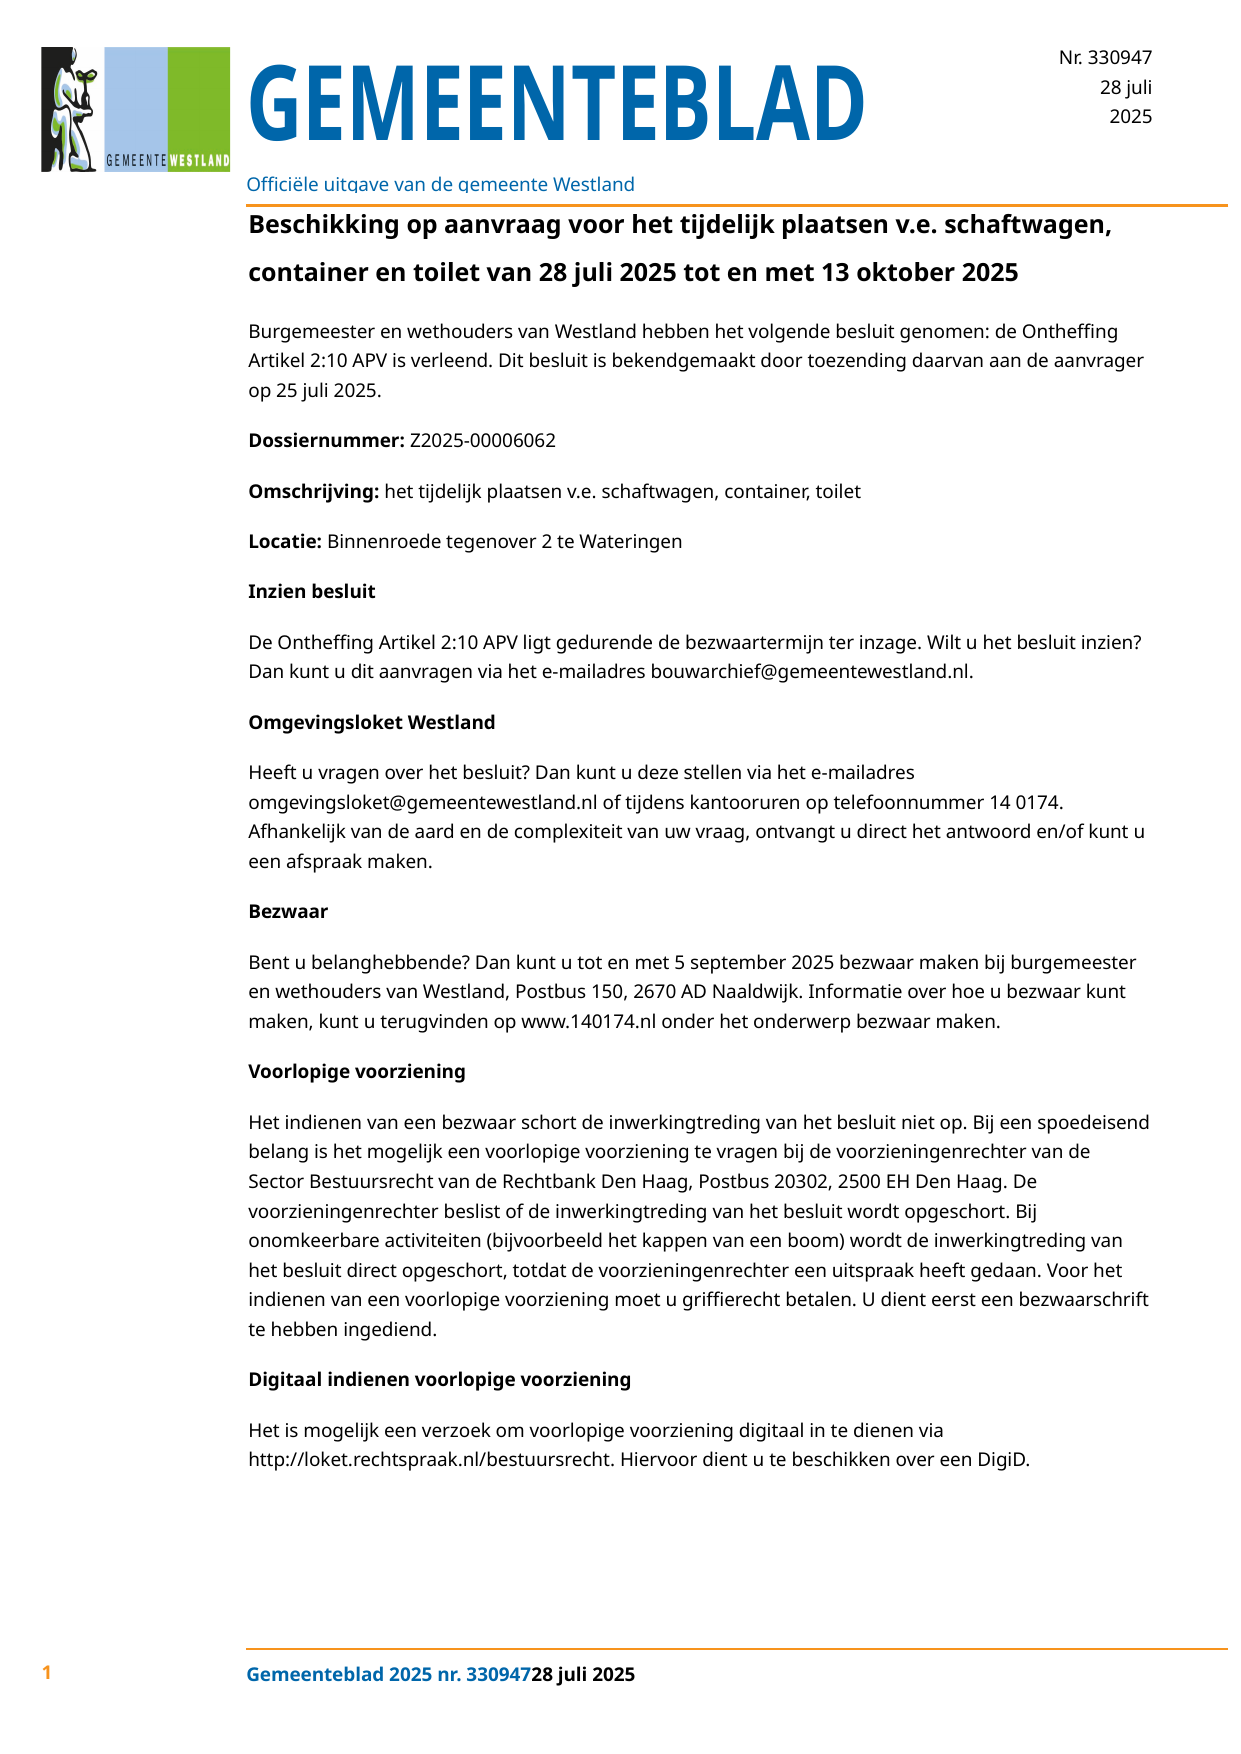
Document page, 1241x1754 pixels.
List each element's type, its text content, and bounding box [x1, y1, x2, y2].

picture [41, 47, 231, 172]
text Beschikking op aanvraag voor het tijdelijk plaatsen v.e. schaftwagen, container en toilet van 28 juli 2025 tot en met 13 oktober 2025 [248, 207, 1152, 288]
text Omschrijving: het tijdelijk plaatsen v.e. schaftwagen, container, toilet [248, 478, 1152, 504]
text Voorlopige voorziening [248, 1059, 1152, 1084]
text Locatie: Binnenroede tegenover 2 te Wateringen [248, 528, 1152, 554]
text De Ontheffing Artikel 2:10 APV ligt gedurende de bezwaartermijn ter inzage. Wilt u het besluit inzien? Dan kunt u dit aanvragen via het e-mailadres bouwarchief@gemeentewestland.nl. [248, 629, 1152, 684]
text Inzien besluit [248, 579, 1152, 604]
text Heeft u vragen over het besluit? Dan kunt u deze stellen via het e-mailadres omgevingsloket@gemeentewestland.nl of tijdens kantooruren op telefoonnummer 14 0174. Afhankelijk van de aard en de complexiteit van uw vraag, ontvangt u direct het antwoord en/of kunt u een afspraak maken. [248, 759, 1152, 874]
text Het indienen van een bezwaar schort de inwerkingtreding van het besluit niet op. Bij een spoedeisend belang is het mogelijk een voorlopige voorziening te vragen bij de voorzieningenrechter van de Sector Bestuursrecht van de Rechtbank Den Haag, Postbus 20302, 2500 EH Den Haag. De voorzieningenrechter beslist of de inwerkingtreding van het besluit wordt opgeschort. Bij onomkeerbare activiteiten (bijvoorbeeld het kappen van een boom) wordt de inwerkingtreding van het besluit direct opgeschort, totdat de voorzieningenrechter een uitspraak heeft gedaan. Voor het indienen van een voorlopige voorziening moet u griffierecht betalen. U dient eerst een bezwaarschrift te hebben ingediend. [248, 1109, 1152, 1342]
text Digitaal indienen voorlopige voorziening [248, 1367, 1152, 1392]
text Bezwaar [248, 899, 1152, 924]
text Bent u belanghebbende? Dan kunt u tot en met 5 september 2025 bezwaar maken bij burgemeester en wethouders van Westland, Postbus 150, 2670 AD Naaldwijk. Informatie over hoe u bezwaar kunt maken, kunt u terugvinden op www.140174.nl onder het onderwerp bezwaar maken. [248, 949, 1152, 1034]
text Omgevingsloket Westland [248, 709, 1152, 735]
text Het is mogelijk een verzoek om voorlopige voorziening digitaal in te dienen via http://loket.rechtspraak.nl/bestuursrecht. Hiervoor dient u te beschikken over een DigiD. [248, 1417, 1152, 1472]
text Dossiernummer: Z2025-00006062 [248, 427, 1152, 453]
text Burgemeester en wethouders van Westland hebben het volgende besluit genomen: de Ontheffing Artikel 2:10 APV is verleend. Dit besluit is bekendgemaakt door toezending daarvan aan de aanvrager op 25 juli 2025. [248, 318, 1152, 403]
